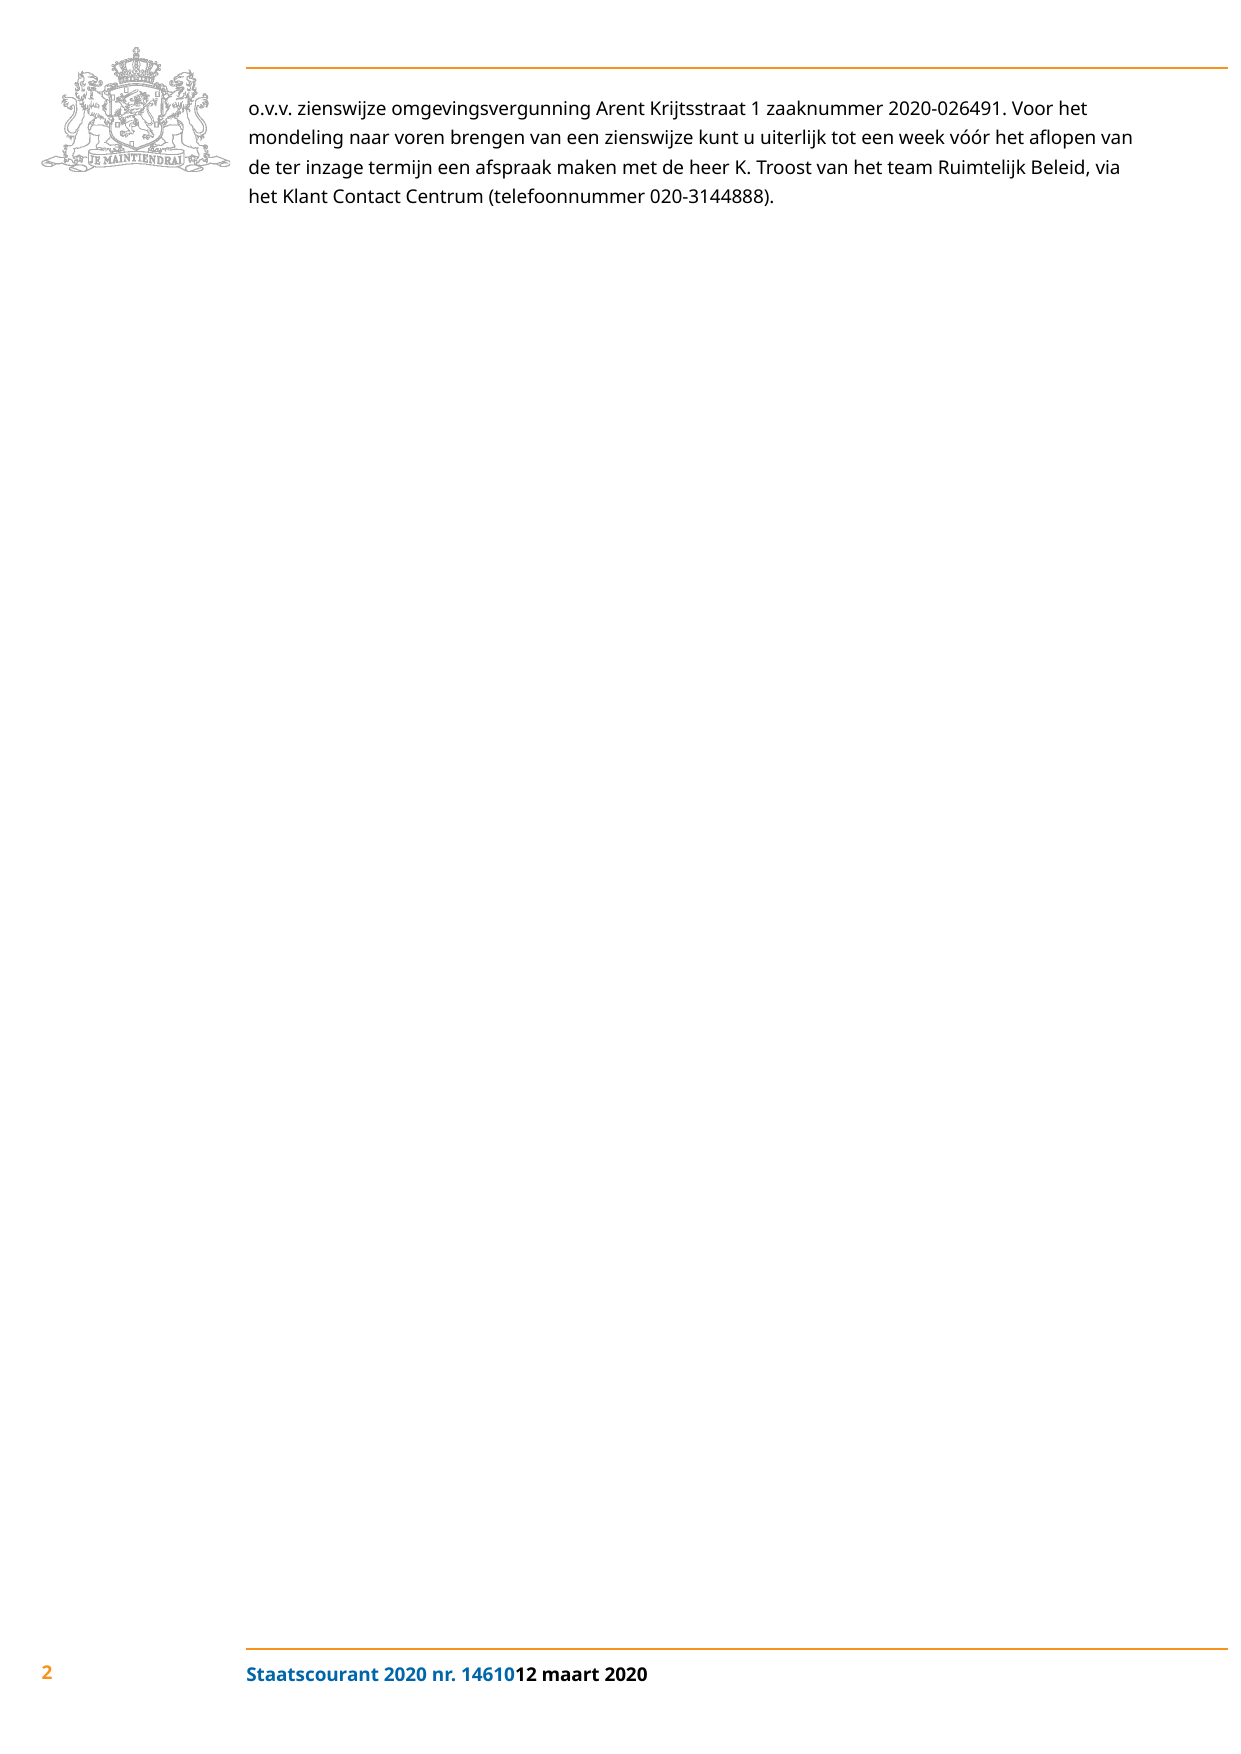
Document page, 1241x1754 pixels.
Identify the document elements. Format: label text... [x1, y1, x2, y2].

picture [41, 47, 231, 172]
text o.v.v. zienswijze omgevingsvergunning Arent Krijtsstraat 1 zaaknummer 2020-026491. Voor het mondeling naar voren brengen van een zienswijze kunt u uiterlijk tot een week vóór het aflopen van de ter inzage termijn een afspraak maken met de heer K. Troost van het team Ruimtelijk Beleid, via het Klant Contact Centrum (telefoonnummer 020-3144888). [248, 95, 1152, 209]
